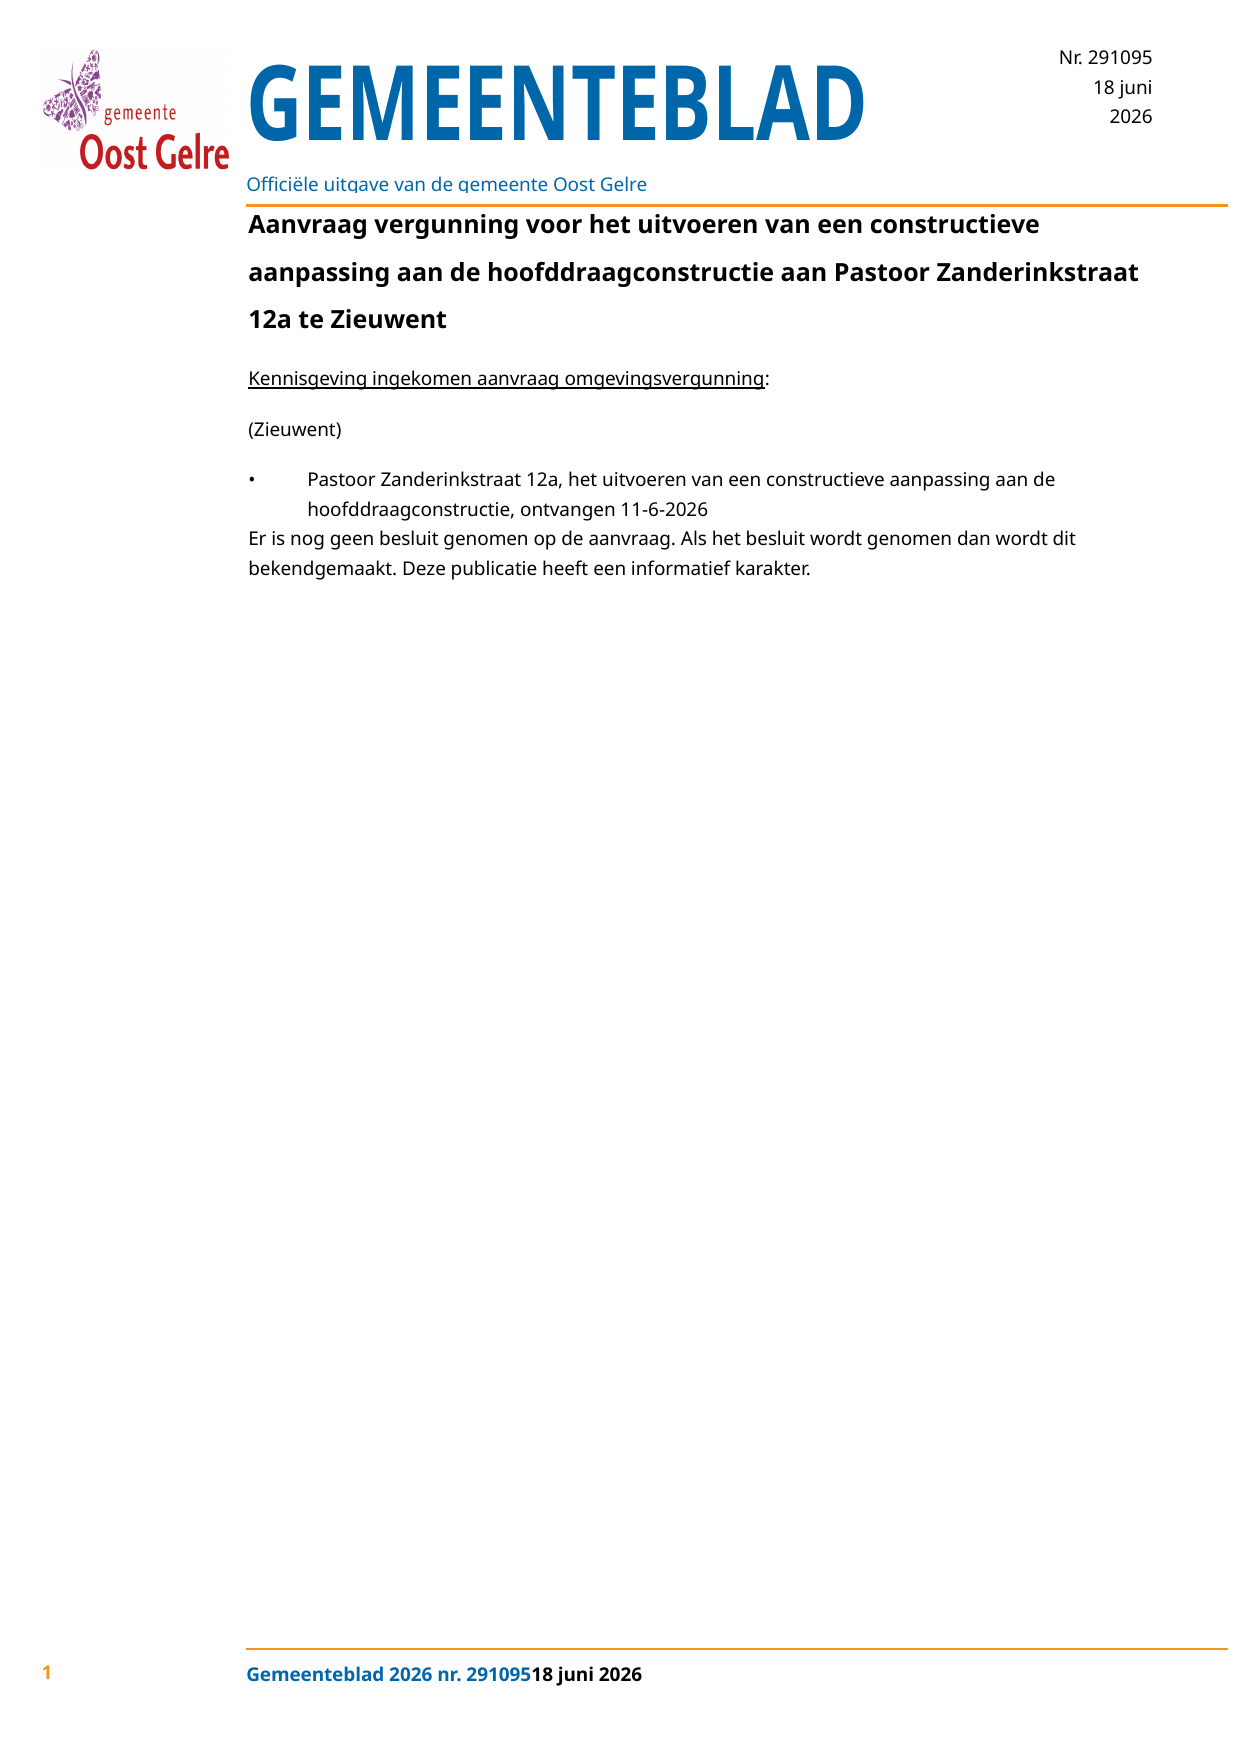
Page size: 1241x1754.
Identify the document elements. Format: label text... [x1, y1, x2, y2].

text (Zieuwent) [248, 416, 1152, 442]
text Er is nog geen besluit genomen op de aanvraag. Als het besluit wordt genomen dan wordt dit bekendgemaakt. Deze publicatie heeft een informatief karakter. [248, 526, 1152, 581]
text Kennisgeving ingekomen aanvraag omgevingsvergunning: [248, 366, 1152, 391]
picture [41, 47, 231, 172]
text Aanvraag vergunning voor het uitvoeren van een constructieve aanpassing aan de hoofddraagconstructie aan Pastoor Zanderinkstraat 12a te Zieuwent [248, 207, 1152, 336]
list Pastoor Zanderinkstraat 12a, het uitvoeren van een constructieve aanpassing aan de hoofddraagconstructie, ontvangen 11-6-2026 [248, 466, 1152, 522]
